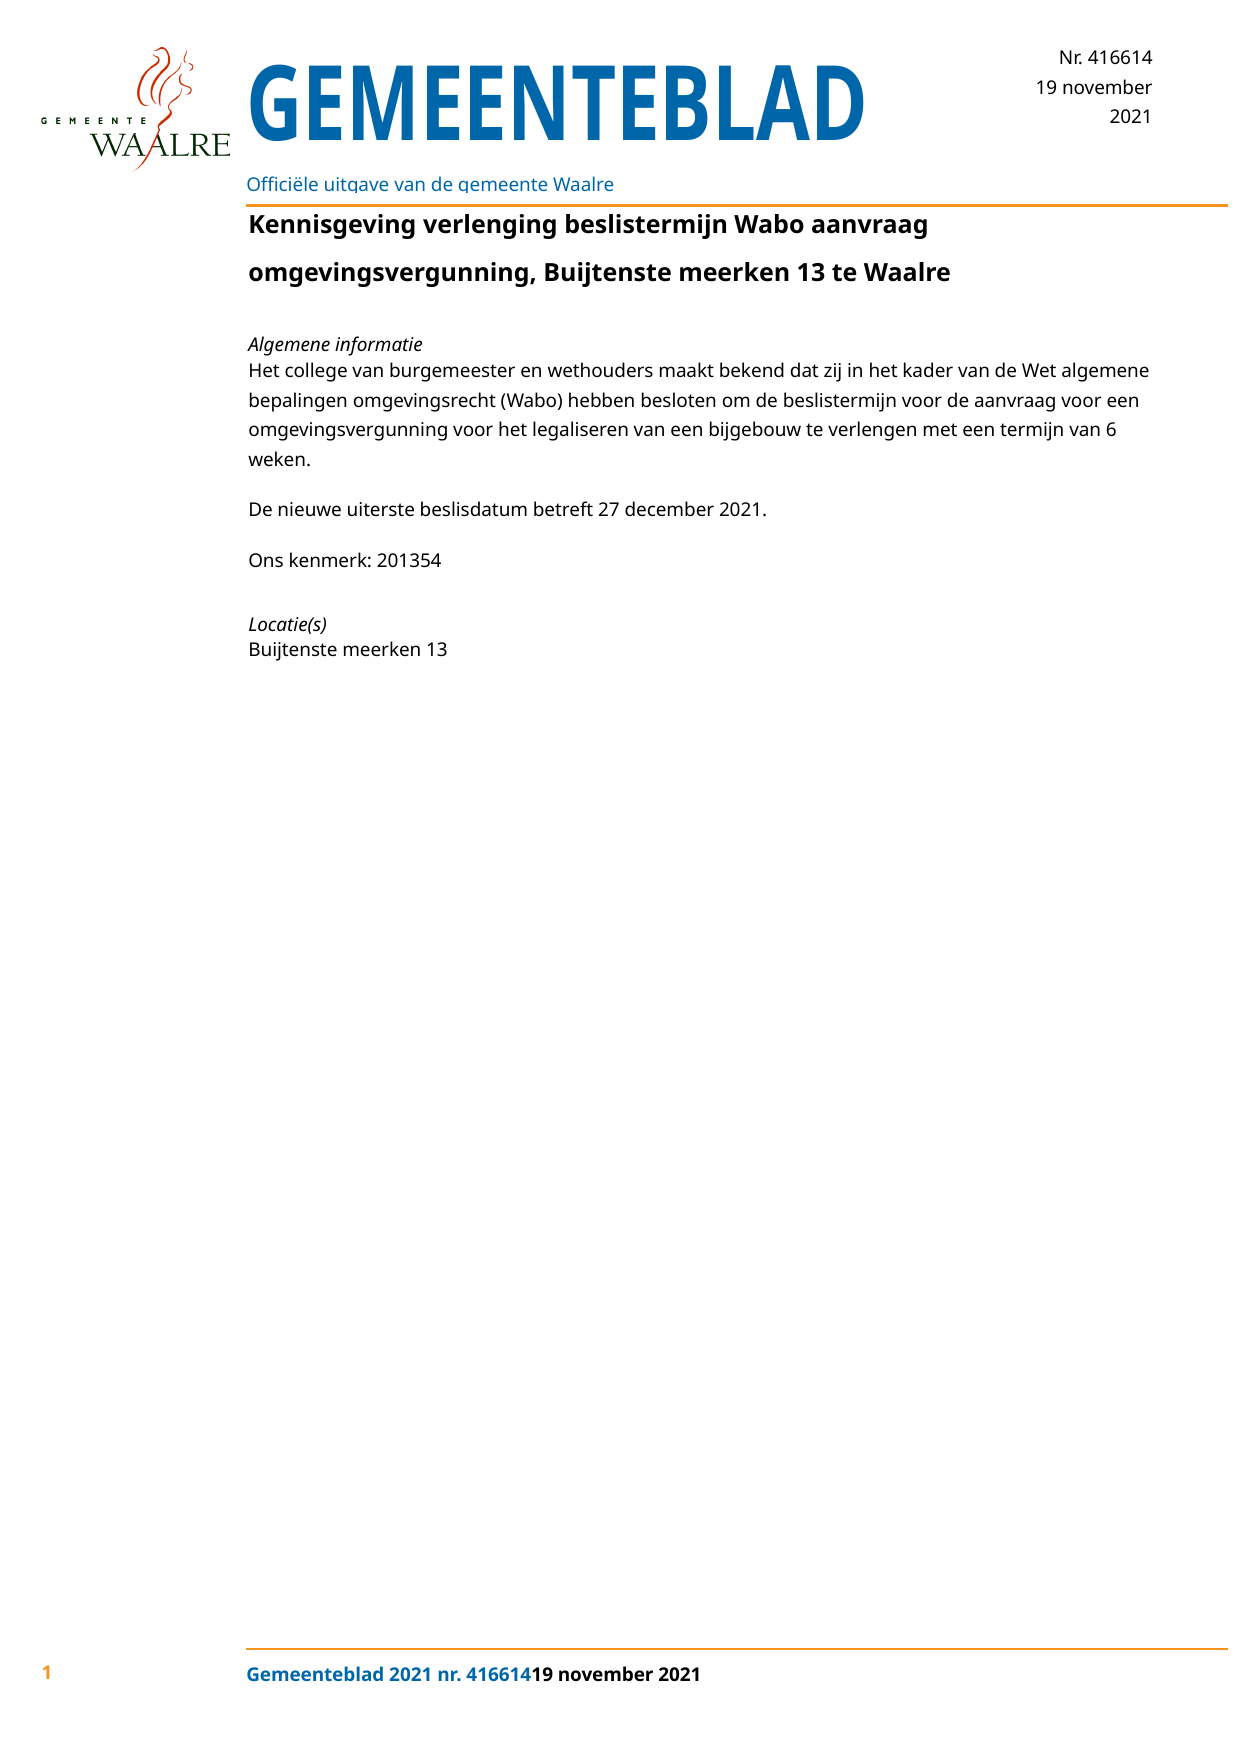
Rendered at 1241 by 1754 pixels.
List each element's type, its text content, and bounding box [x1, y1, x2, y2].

text Locatie(s) [248, 611, 1152, 636]
text Algemene informatie [248, 331, 1152, 357]
picture [41, 47, 231, 172]
text Kennisgeving verlenging beslistermijn Wabo aanvraag omgevingsvergunning, Buijtenste meerken 13 te Waalre [248, 207, 1152, 288]
text Buijtenste meerken 13 [248, 636, 1152, 662]
text Ons kenmerk: 201354 [248, 547, 1152, 572]
text De nieuwe uiterste beslisdatum betreft 27 december 2021. [248, 496, 1152, 522]
text Het college van burgemeester en wethouders maakt bekend dat zij in het kader van de Wet algemene bepalingen omgevingsrecht (Wabo) hebben besloten om de beslistermijn voor de aanvraag voor een omgevingsvergunning voor het legaliseren van een bijgebouw te verlengen met een termijn van 6 weken. [248, 357, 1152, 472]
